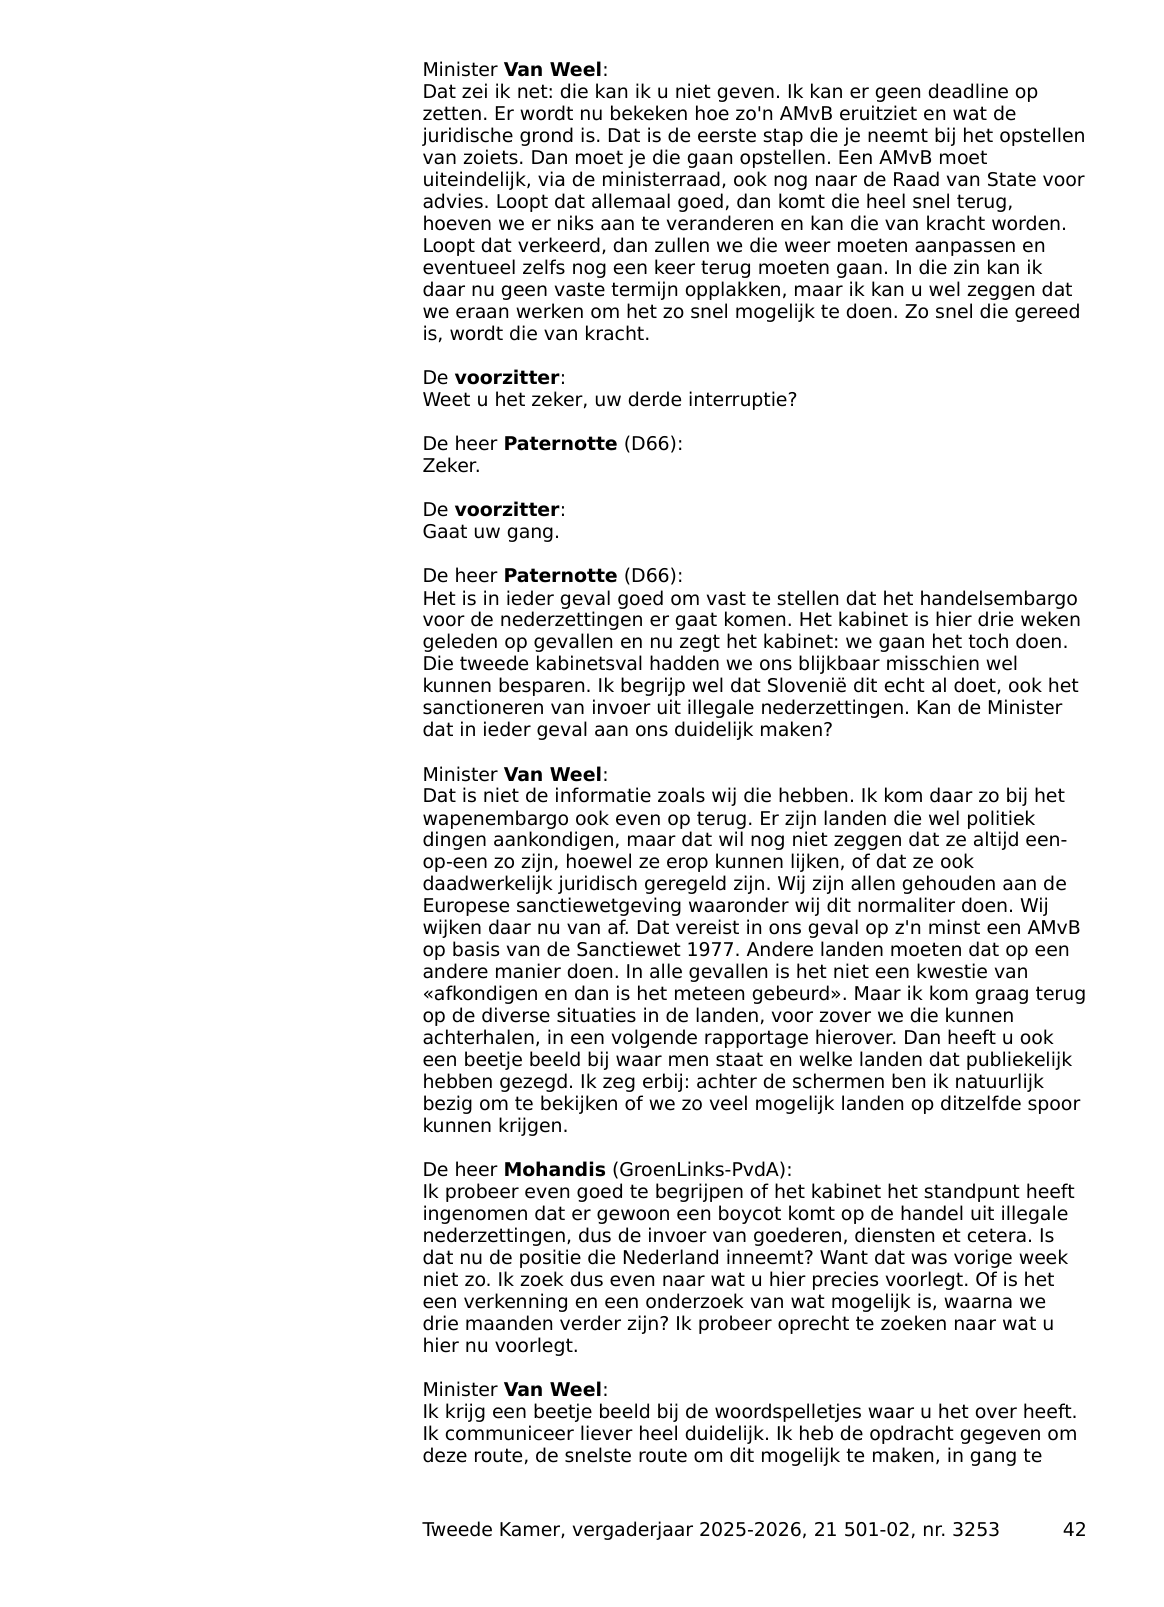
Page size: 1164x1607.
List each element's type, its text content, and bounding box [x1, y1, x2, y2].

text De heer Paternotte (D66): [422, 433, 1087, 455]
text De heer Paternotte (D66): [422, 565, 1087, 587]
text De voorzitter: [422, 367, 1087, 389]
text Weet u het zeker, uw derde interruptie? [422, 389, 1087, 411]
text Minister Van Weel: [422, 59, 1087, 81]
text Dat is niet de informatie zoals wij die hebben. Ik kom daar zo bij het wapenembargo ook even op terug. Er zijn landen die wel politiek dingen aankondigen, maar dat wil nog niet zeggen dat ze altijd een-op-een zo zijn, hoewel ze erop kunnen lijken, of dat ze ook daadwerkelijk juridisch geregeld zijn. Wij zijn allen gehouden aan de Europese sanctiewetgeving waaronder wij dit normaliter doen. Wij wijken daar nu van af. Dat vereist in ons geval op z'n minst een AMvB op basis van de Sanctiewet 1977. Andere landen moeten dat op een andere manier doen. In alle gevallen is het niet een kwestie van «afkondigen en dan is het meteen gebeurd». Maar ik kom graag terug op de diverse situaties in de landen, voor zover we die kunnen achterhalen, in een volgende rapportage hierover. Dan heeft u ook een beetje beeld bij waar men staat en welke landen dat publiekelijk hebben gezegd. Ik zeg erbij: achter de schermen ben ik natuurlijk bezig om te bekijken of we zo veel mogelijk landen op ditzelfde spoor kunnen krijgen. [422, 785, 1087, 1137]
text Minister Van Weel: [422, 1379, 1087, 1401]
text Ik krijg een beetje beeld bij de woordspelletjes waar u het over heeft. Ik communiceer liever heel duidelijk. Ik heb de opdracht gegeven om deze route, de snelste route om dit mogelijk te maken, in gang te [422, 1401, 1087, 1467]
text Minister Van Weel: [422, 763, 1087, 785]
text Zeker. [422, 455, 1087, 477]
text Ik probeer even goed te begrijpen of het kabinet het standpunt heeft ingenomen dat er gewoon een boycot komt op de handel uit illegale nederzettingen, dus de invoer van goederen, diensten et cetera. Is dat nu de positie die Nederland inneemt? Want dat was vorige week niet zo. Ik zoek dus even naar wat u hier precies voorlegt. Of is het een verkenning en een onderzoek van wat mogelijk is, waarna we drie maanden verder zijn? Ik probeer oprecht te zoeken naar wat u hier nu voorlegt. [422, 1181, 1087, 1357]
text Het is in ieder geval goed om vast te stellen dat het handelsembargo voor de nederzettingen er gaat komen. Het kabinet is hier drie weken geleden op gevallen en nu zegt het kabinet: we gaan het toch doen. Die tweede kabinetsval hadden we ons blijkbaar misschien wel kunnen besparen. Ik begrijp wel dat Slovenië dit echt al doet, ook het sanctioneren van invoer uit illegale nederzettingen. Kan de Minister dat in ieder geval aan ons duidelijk maken? [422, 587, 1087, 741]
text De voorzitter: [422, 499, 1087, 521]
text Dat zei ik net: die kan ik u niet geven. Ik kan er geen deadline op zetten. Er wordt nu bekeken hoe zo'n AMvB eruitziet en wat de juridische grond is. Dat is de eerste stap die je neemt bij het opstellen van zoiets. Dan moet je die gaan opstellen. Een AMvB moet uiteindelijk, via de ministerraad, ook nog naar de Raad van State voor advies. Loopt dat allemaal goed, dan komt die heel snel terug, hoeven we er niks aan te veranderen en kan die van kracht worden. Loopt dat verkeerd, dan zullen we die weer moeten aanpassen en eventueel zelfs nog een keer terug moeten gaan. In die zin kan ik daar nu geen vaste termijn opplakken, maar ik kan u wel zeggen dat we eraan werken om het zo snel mogelijk te doen. Zo snel die gereed is, wordt die van kracht. [422, 81, 1087, 345]
text De heer Mohandis (GroenLinks-PvdA): [422, 1159, 1087, 1181]
text Gaat uw gang. [422, 521, 1087, 543]
